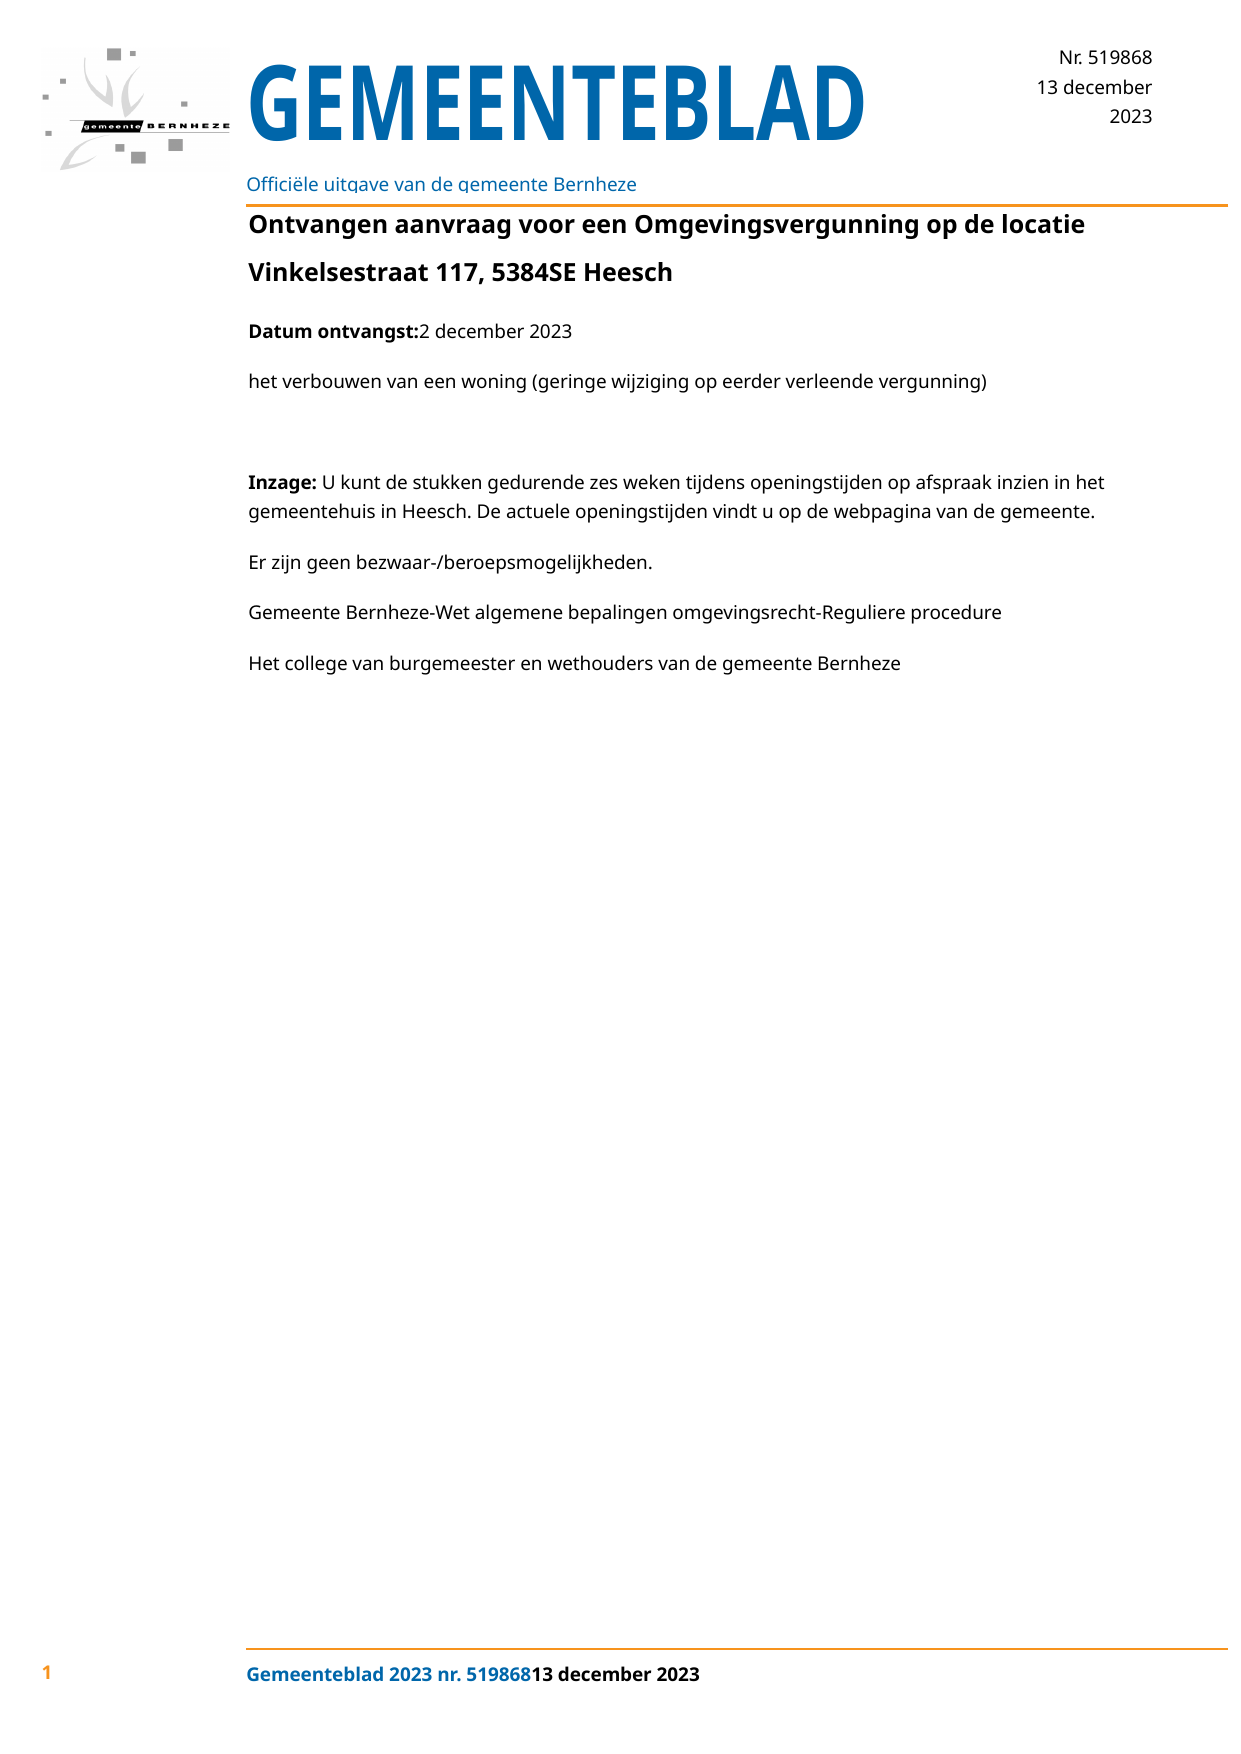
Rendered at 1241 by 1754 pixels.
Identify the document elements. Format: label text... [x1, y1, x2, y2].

text Gemeente Bernheze-Wet algemene bepalingen omgevingsrecht-Reguliere procedure [248, 599, 1152, 625]
text Het college van burgemeester en wethouders van de gemeente Bernheze [248, 650, 1152, 676]
text Datum ontvangst:2 december 2023 [248, 318, 1152, 344]
text Inzage: U kunt de stukken gedurende zes weken tijdens openingstijden op afspraak inzien in het gemeentehuis in Heesch. De actuele openingstijden vindt u op de webpagina van de gemeente. [248, 469, 1152, 524]
text Er zijn geen bezwaar-/beroepsmogelijkheden. [248, 549, 1152, 575]
text het verbouwen van een woning (geringe wijziging op eerder verleende vergunning) [248, 368, 1152, 394]
text Ontvangen aanvraag voor een Omgevingsvergunning op de locatie Vinkelsestraat 117, 5384SE Heesch [248, 207, 1152, 288]
picture [41, 47, 231, 172]
